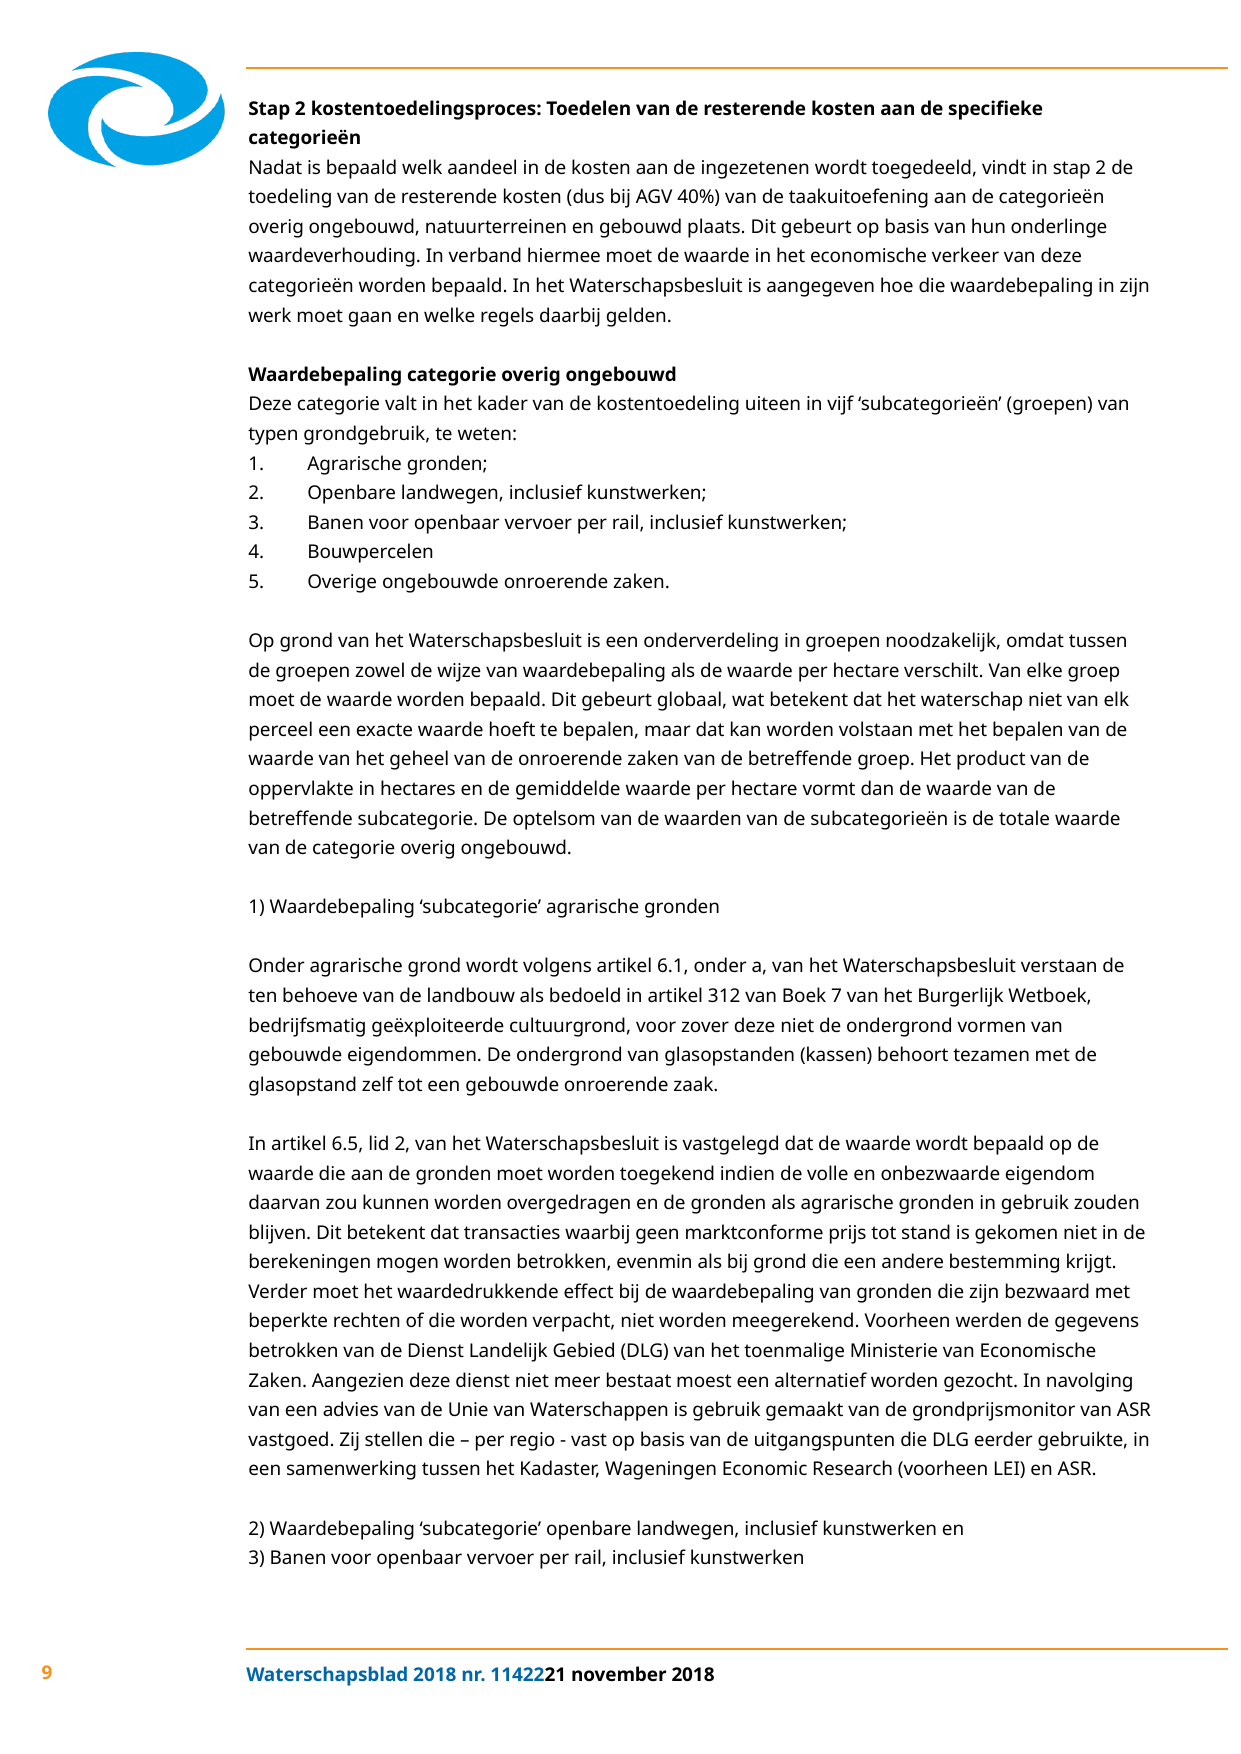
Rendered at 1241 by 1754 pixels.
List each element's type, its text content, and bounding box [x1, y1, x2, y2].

text Stap 2 kostentoedelingsproces: Toedelen van de resterende kosten aan de specifieke categorieën [248, 95, 1152, 150]
picture [41, 47, 231, 172]
text Onder agrarische grond wordt volgens artikel 6.1, onder a, van het Waterschapsbesluit verstaan de ten behoeve van de landbouw als bedoeld in artikel 312 van Boek 7 van het Burgerlijk Wetboek, bedrijfsmatig geëxploiteerde cultuurgrond, voor zover deze niet de ondergrond vormen van gebouwde eigendommen. De ondergrond van glasopstanden (kassen) behoort tezamen met de glasopstand zelf tot een gebouwde onroerende zaak. [248, 953, 1152, 1097]
text Nadat is bepaald welk aandeel in de kosten aan de ingezetenen wordt toegedeeld, vindt in stap 2 de toedeling van de resterende kosten (dus bij AGV 40%) van de taakuitoefening aan de categorieën overig ongebouwd, natuurterreinen en gebouwd plaats. Dit gebeurt op basis van hun onderlinge waardeverhouding. In verband hiermee moet de waarde in het economische verkeer van deze categorieën worden bepaald. In het Waterschapsbesluit is aangegeven hoe die waardebepaling in zijn werk moet gaan en welke regels daarbij gelden. [248, 154, 1152, 328]
text Deze categorie valt in het kader van de kostentoedeling uiteen in vijf ‘subcategorieën’ (groepen) van typen grondgebruik, te weten: [248, 391, 1152, 446]
list Openbare landwegen, inclusief kunstwerken; [248, 479, 1152, 505]
text 3) Banen voor openbaar vervoer per rail, inclusief kunstwerken [248, 1544, 1152, 1570]
text 1) Waardebepaling ‘subcategorie’ agrarische gronden [248, 893, 1152, 919]
text Op grond van het Waterschapsbesluit is een onderverdeling in groepen noodzakelijk, omdat tussen de groepen zowel de wijze van waardebepaling als de waarde per hectare verschilt. Van elke groep moet de waarde worden bepaald. Dit gebeurt globaal, wat betekent dat het waterschap niet van elk perceel een exacte waarde hoeft te bepalen, maar dat kan worden volstaan met het bepalen van de waarde van het geheel van de onroerende zaken van de betreffende groep. Het product van de oppervlakte in hectares en de gemiddelde waarde per hectare vormt dan de waarde van de betreffende subcategorie. De optelsom van de waarden van de subcategorieën is de totale waarde van de categorie overig ongebouwd. [248, 627, 1152, 860]
list Agrarische gronden; [248, 450, 1152, 476]
list Overige ongebouwde onroerende zaken. [248, 568, 1152, 594]
text In artikel 6.5, lid 2, van het Waterschapsbesluit is vastgelegd dat de waarde wordt bepaald op de waarde die aan de gronden moet worden toegekend indien de volle en onbezwaarde eigendom daarvan zou kunnen worden overgedragen en de gronden als agrarische gronden in gebruik zouden blijven. Dit betekent dat transacties waarbij geen marktconforme prijs tot stand is gekomen niet in de berekeningen mogen worden betrokken, evenmin als bij grond die een andere bestemming krijgt. Verder moet het waardedrukkende effect bij de waardebepaling van gronden die zijn bezwaard met beperkte rechten of die worden verpacht, niet worden meegerekend. Voorheen werden de gegevens betrokken van de Dienst Landelijk Gebied (DLG) van het toenmalige Ministerie van Economische Zaken. Aangezien deze dienst niet meer bestaat moest een alternatief worden gezocht. In navolging van een advies van de Unie van Waterschappen is gebruik gemaakt van de grondprijsmonitor van ASR vastgoed. Zij stellen die – per regio - vast op basis van de uitgangspunten die DLG eerder gebruikte, in een samenwerking tussen het Kadaster, Wageningen Economic Research (voorheen LEI) en ASR. [248, 1130, 1152, 1481]
list Banen voor openbaar vervoer per rail, inclusief kunstwerken; [248, 509, 1152, 535]
text 2) Waardebepaling ‘subcategorie’ openbare landwegen, inclusief kunstwerken en [248, 1515, 1152, 1541]
text Waardebepaling categorie overig ongebouwd [248, 361, 1152, 387]
list Bouwpercelen [248, 538, 1152, 564]
